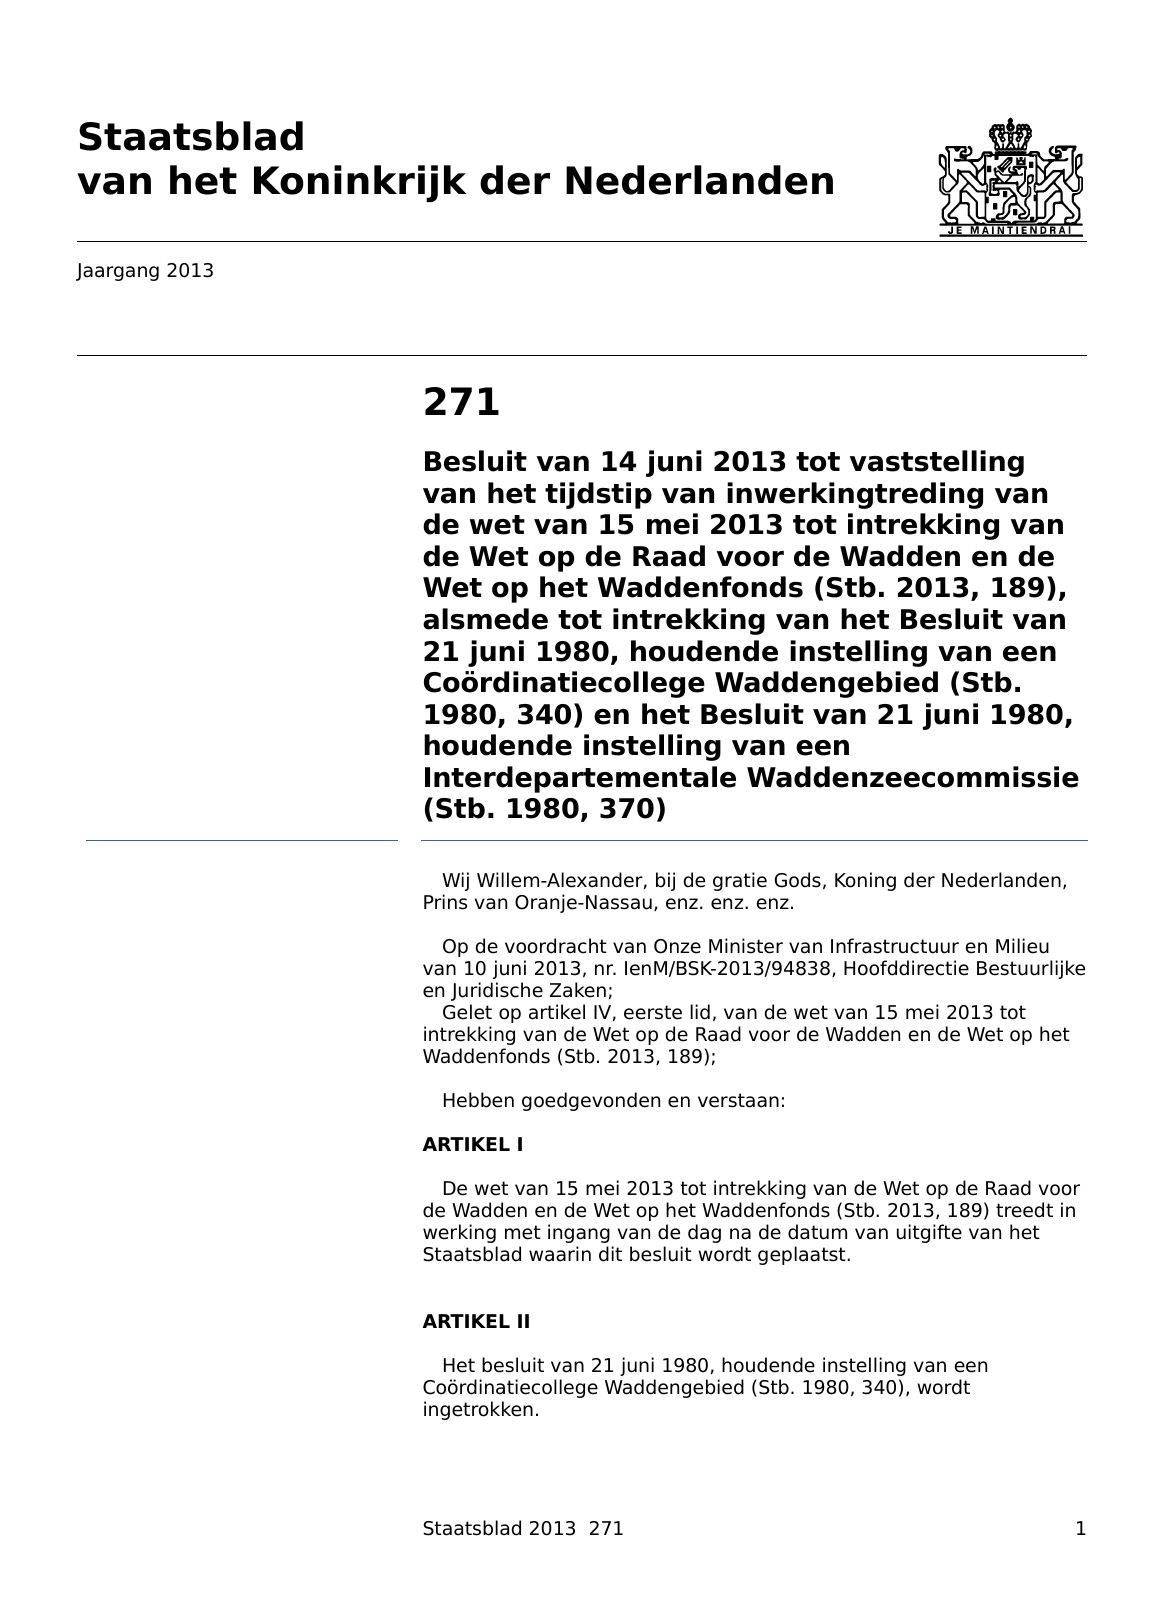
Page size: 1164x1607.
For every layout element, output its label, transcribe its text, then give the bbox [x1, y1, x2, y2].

text Hebben goedgevonden en verstaan: [422, 1090, 1087, 1112]
text Besluit van 14 juni 2013 tot vaststelling van het tijdstip van inwerkingtreding van de wet van 15 mei 2013 tot intrekking van de Wet op de Raad voor de Wadden en de Wet op het Waddenfonds (Stb. 2013, 189), alsmede tot intrekking van het Besluit van 21 juni 1980, houdende instelling van een Coördinatiecollege Waddengebied (Stb. 1980, 340) en het Besluit van 21 juni 1980, houdende instelling van een Interdepartementale Waddenzeecommissie (Stb. 1980, 370) [422, 447, 1087, 825]
picture [936, 115, 1087, 240]
subtitle ARTIKEL II [422, 1311, 1087, 1332]
text De wet van 15 mei 2013 tot intrekking van de Wet op de Raad voor de Wadden en de Wet op het Waddenfonds (Stb. 2013, 189) treedt in werking met ingang van de dag na de datum van uitgifte van het Staatsblad waarin dit besluit wordt geplaatst. [422, 1178, 1087, 1266]
text Gelet op artikel IV, eerste lid, van de wet van 15 mei 2013 tot intrekking van de Wet op de Raad voor de Wadden en de Wet op het Waddenfonds (Stb. 2013, 189); [422, 1002, 1087, 1068]
subtitle 271 [422, 381, 1087, 424]
text Op de voordracht van Onze Minister van Infrastructuur en Milieu van 10 juni 2013, nr. IenM/BSK-2013/94838, Hoofddirectie Bestuurlijke en Juridische Zaken; [422, 936, 1087, 1002]
text Het besluit van 21 juni 1980, houdende instelling van een Coördinatiecollege Waddengebied (Stb. 1980, 340), wordt ingetrokken. [422, 1355, 1087, 1421]
table_cell Jaargang 2013 [77, 242, 1087, 355]
table_header Staatsblad van het Koninkrijk der Nederlanden [77, 100, 886, 241]
subtitle ARTIKEL I [422, 1134, 1087, 1156]
table_header [886, 100, 1087, 241]
text Wij Willem-Alexander, bij de gratie Gods, Koning der Nederlanden, Prins van Oranje-Nassau, enz. enz. enz. [422, 870, 1087, 914]
